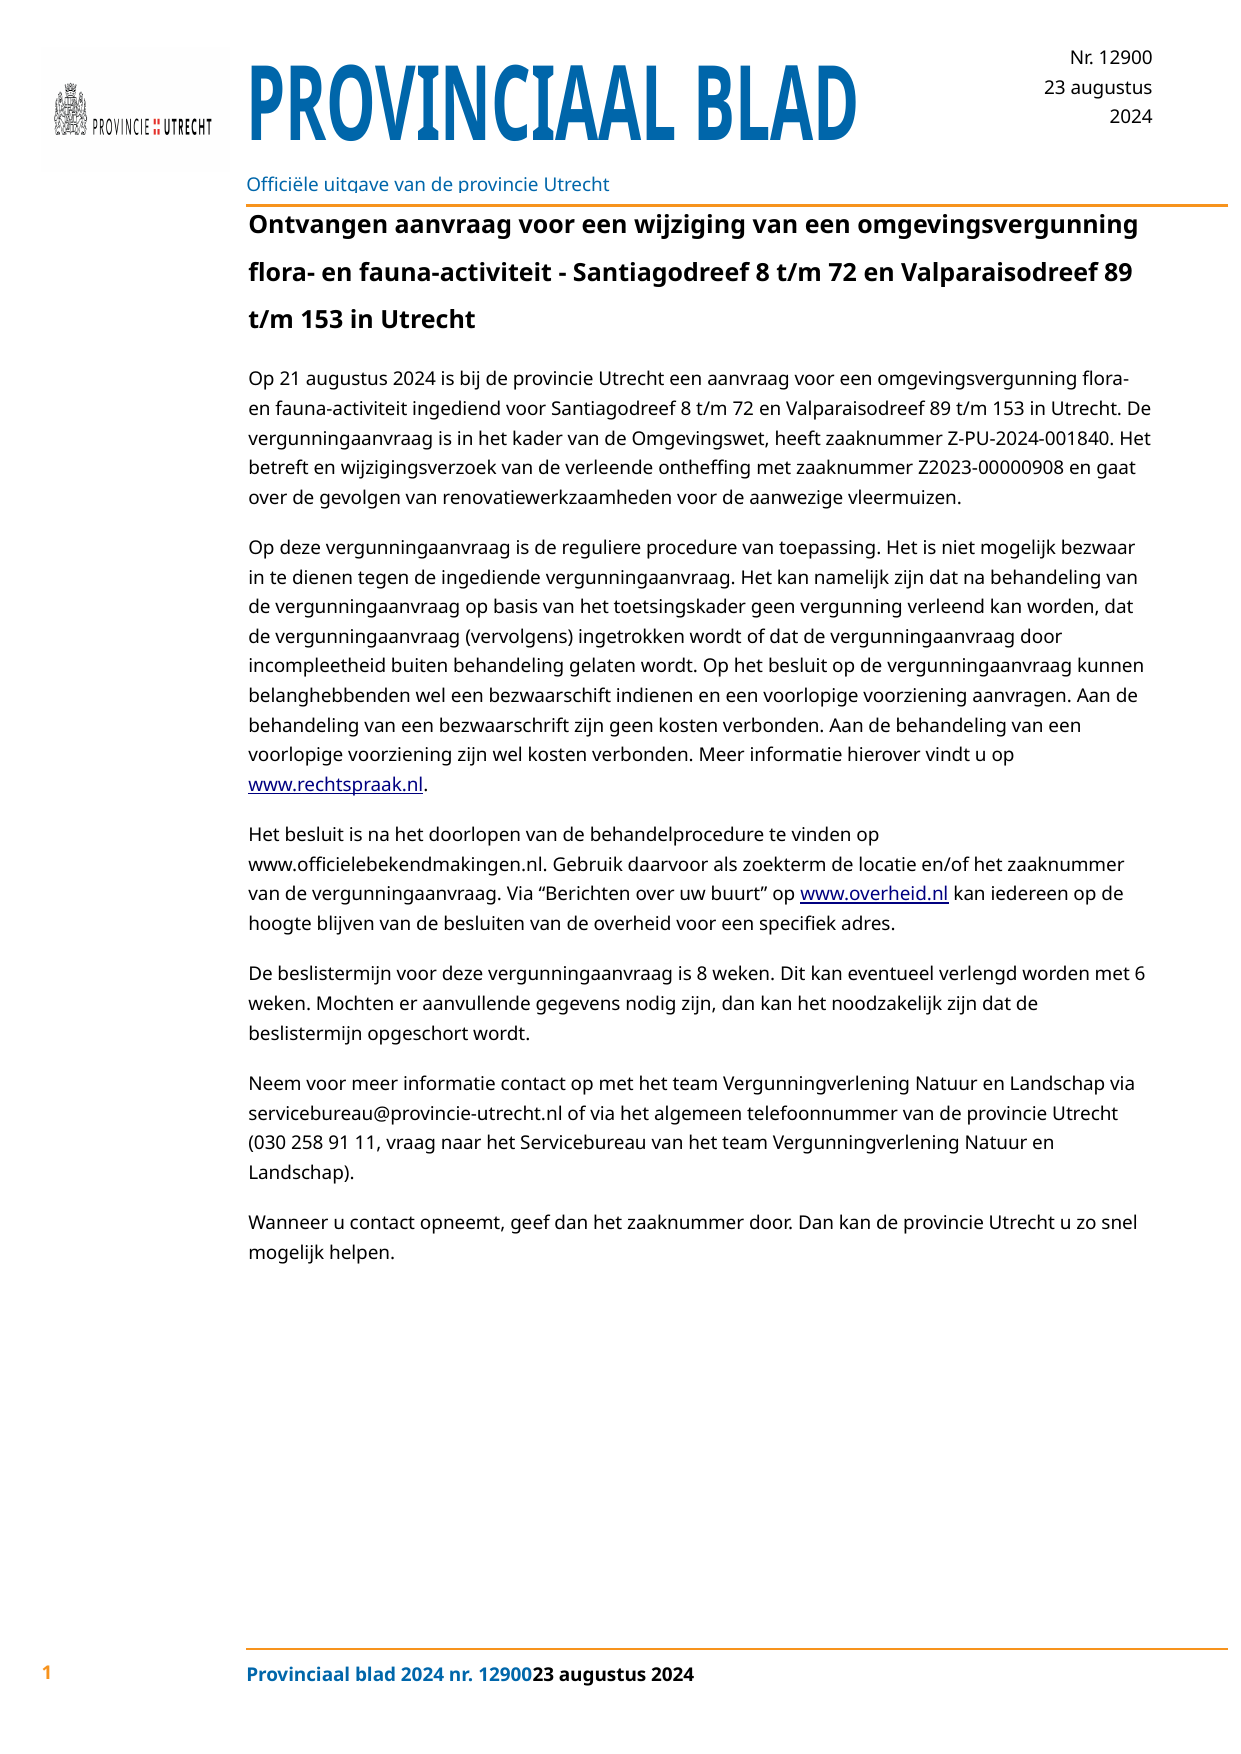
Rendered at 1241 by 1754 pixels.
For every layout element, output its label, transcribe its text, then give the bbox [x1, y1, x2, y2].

text De beslistermijn voor deze vergunningaanvraag is 8 weken. Dit kan eventueel verlengd worden met 6 weken. Mochten er aanvullende gegevens nodig zijn, dan kan het noodzakelijk zijn dat de beslistermijn opgeschort wordt. [248, 961, 1152, 1045]
text Neem voor meer informatie contact op met het team Vergunningverlening Natuur en Landschap via servicebureau@provincie-utrecht.nl of via het algemeen telefoonnummer van de provincie Utrecht (030 258 91 11, vraag naar het Servicebureau van het team Vergunningverlening Natuur en Landschap). [248, 1070, 1152, 1184]
text Ontvangen aanvraag voor een wijziging van een omgevingsvergunning flora- en fauna-activiteit - Santiagodreef 8 t/m 72 en Valparaisodreef 89 t/m 153 in Utrecht [248, 207, 1152, 336]
text Wanneer u contact opneemt, geef dan het zaaknummer door. Dan kan de provincie Utrecht u zo snel mogelijk helpen. [248, 1209, 1152, 1264]
text Het besluit is na het doorlopen van de behandelprocedure te vinden op www.officielebekendmakingen.nl. Gebruik daarvoor als zoekterm de locatie en/of het zaaknummer van de vergunningaanvraag. Via “Berichten over uw buurt” op www.overheid.nl kan iedereen op de hoogte blijven van de besluiten van de overheid voor een specifiek adres. [248, 821, 1152, 936]
text Op deze vergunningaanvraag is de reguliere procedure van toepassing. Het is niet mogelijk bezwaar in te dienen tegen de ingediende vergunningaanvraag. Het kan namelijk zijn dat na behandeling van de vergunningaanvraag op basis van het toetsingskader geen vergunning verleend kan worden, dat de vergunningaanvraag (vervolgens) ingetrokken wordt of dat de vergunningaanvraag door incompleetheid buiten behandeling gelaten wordt. Op het besluit op de vergunningaanvraag kunnen belanghebbenden wel een bezwaarschift indienen en een voorlopige voorziening aanvragen. Aan de behandeling van een bezwaarschrift zijn geen kosten verbonden. Aan de behandeling van een voorlopige voorziening zijn wel kosten verbonden. Meer informatie hierover vindt u op www.rechtspraak.nl. [248, 534, 1152, 797]
picture [41, 47, 231, 172]
text Op 21 augustus 2024 is bij de provincie Utrecht een aanvraag voor een omgevingsvergunning flora- en fauna-activiteit ingediend voor Santiagodreef 8 t/m 72 en Valparaisodreef 89 t/m 153 in Utrecht. De vergunningaanvraag is in het kader van de Omgevingswet, heeft zaaknummer Z-PU-2024-001840. Het betreft en wijzigingsverzoek van de verleende ontheffing met zaaknummer Z2023-00000908 en gaat over de gevolgen van renovatiewerkzaamheden voor de aanwezige vleermuizen. [248, 366, 1152, 509]
